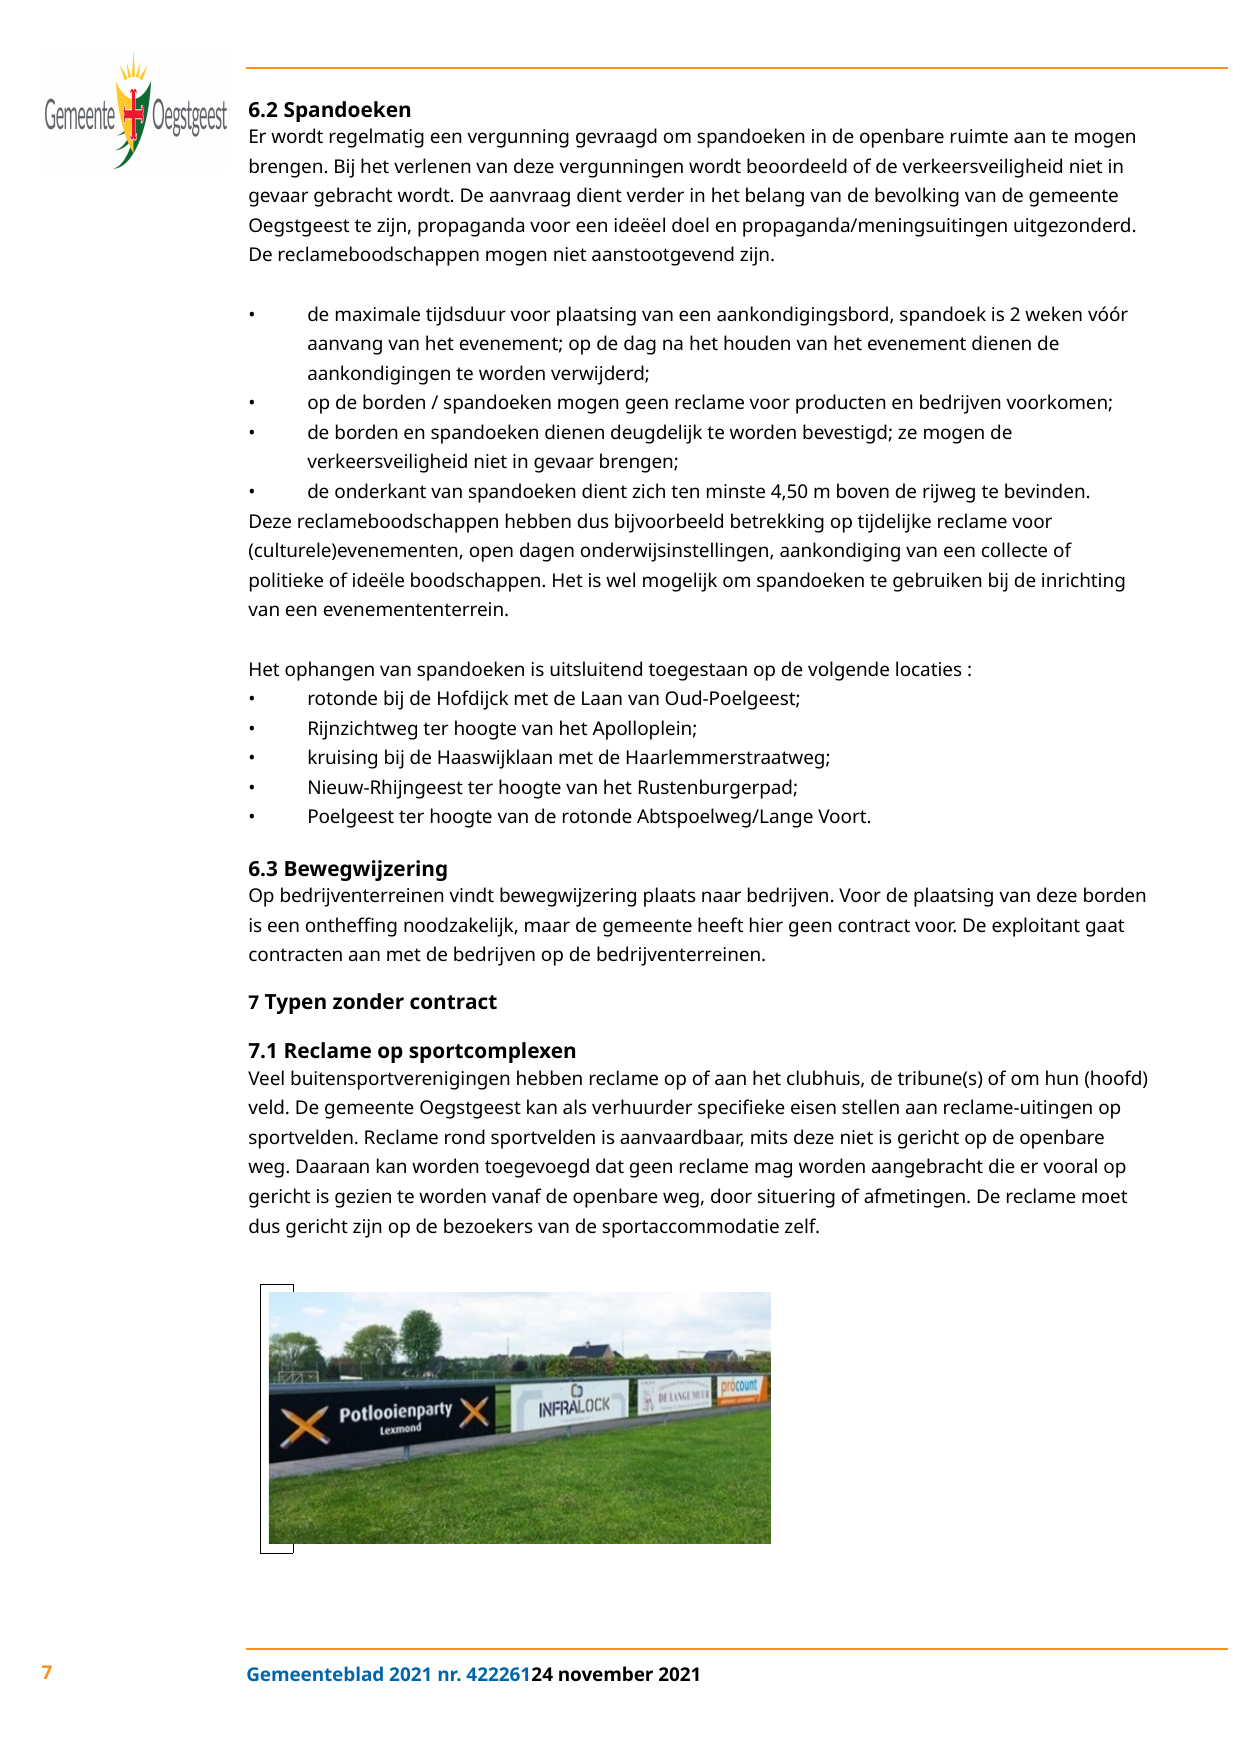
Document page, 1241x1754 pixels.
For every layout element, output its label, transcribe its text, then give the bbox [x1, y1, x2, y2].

text 7.1 Reclame op sportcomplexen [248, 1037, 1152, 1065]
list de maximale tijdsduur voor plaatsing van een aankondigingsbord, spandoek is 2 weken vóór aanvang van het evenement; op de dag na het houden van het evenement dienen de aankondigingen te worden verwijderd; [248, 301, 1152, 386]
text Het ophangen van spandoeken is uitsluitend toegestaan op de volgende locaties : [248, 656, 1152, 681]
text 7 Typen zonder contract [248, 987, 1152, 1016]
text Op bedrijventerreinen vindt bewegwijzering plaats naar bedrijven. Voor de plaatsing van deze borden is een ontheffing noodzakelijk, maar de gemeente heeft hier geen contract voor. De exploitant gaat contracten aan met de bedrijven op de bedrijventerreinen. [248, 882, 1152, 967]
text 6.3 Bewegwijzering [248, 854, 1152, 882]
list de borden en spandoeken dienen deugdelijk te worden bevestigd; ze mogen de verkeersveiligheid niet in gevaar brengen; [248, 419, 1152, 474]
list Poelgeest ter hoogte van de rotonde Abtspoelweg/Lange Voort. [248, 804, 1152, 829]
picture [41, 47, 231, 172]
text Er wordt regelmatig een vergunning gevraagd om spandoeken in de openbare ruimte aan te mogen brengen. Bij het verlenen van deze vergunningen wordt beoordeeld of de verkeersveiligheid niet in gevaar gebracht wordt. De aanvraag dient verder in het belang van de bevolking van de gemeente Oegstgeest te zijn, propaganda voor een ideëel doel en propaganda/meningsuitingen uitgezonderd. De reclameboodschappen mogen niet aanstootgevend zijn. [248, 123, 1152, 267]
list de onderkant van spandoeken dient zich ten minste 4,50 m boven de rijweg te bevinden. [248, 478, 1152, 504]
list Nieuw-Rhijngeest ter hoogte van het Rustenburgerpad; [248, 774, 1152, 800]
list op de borden / spandoeken mogen geen reclame voor producten en bedrijven voorkomen; [248, 389, 1152, 415]
list rotonde bij de Hofdijck met de Laan van Oud-Poelgeest; [248, 685, 1152, 711]
text Veel buitensportverenigingen hebben reclame op of aan het clubhuis, de tribune(s) of om hun (hoofd) veld. De gemeente Oegstgeest kan als verhuurder specifieke eisen stellen aan reclame-uitingen op sportvelden. Reclame rond sportvelden is aanvaardbaar, mits deze niet is gericht op de openbare weg. Daaraan kan worden toegevoegd dat geen reclame mag worden aangebracht die er vooral op gericht is gezien te worden vanaf de openbare weg, door situering of afmetingen. De reclame moet dus gericht zijn op de bezoekers van de sportaccommodatie zelf. [248, 1065, 1152, 1239]
list kruising bij de Haaswijklaan met de Haarlemmerstraatweg; [248, 744, 1152, 770]
picture [268, 1292, 771, 1544]
text Deze reclameboodschappen hebben dus bijvoorbeeld betrekking op tijdelijke reclame voor (culturele)evenementen, open dagen onderwijsinstellingen, aankondiging van een collecte of politieke of ideële boodschappen. Het is wel mogelijk om spandoeken te gebruiken bij de inrichting van een evenemententerrein. [248, 508, 1152, 622]
list Rijnzichtweg ter hoogte van het Apolloplein; [248, 715, 1152, 741]
text 6.2 Spandoeken [248, 95, 1152, 123]
